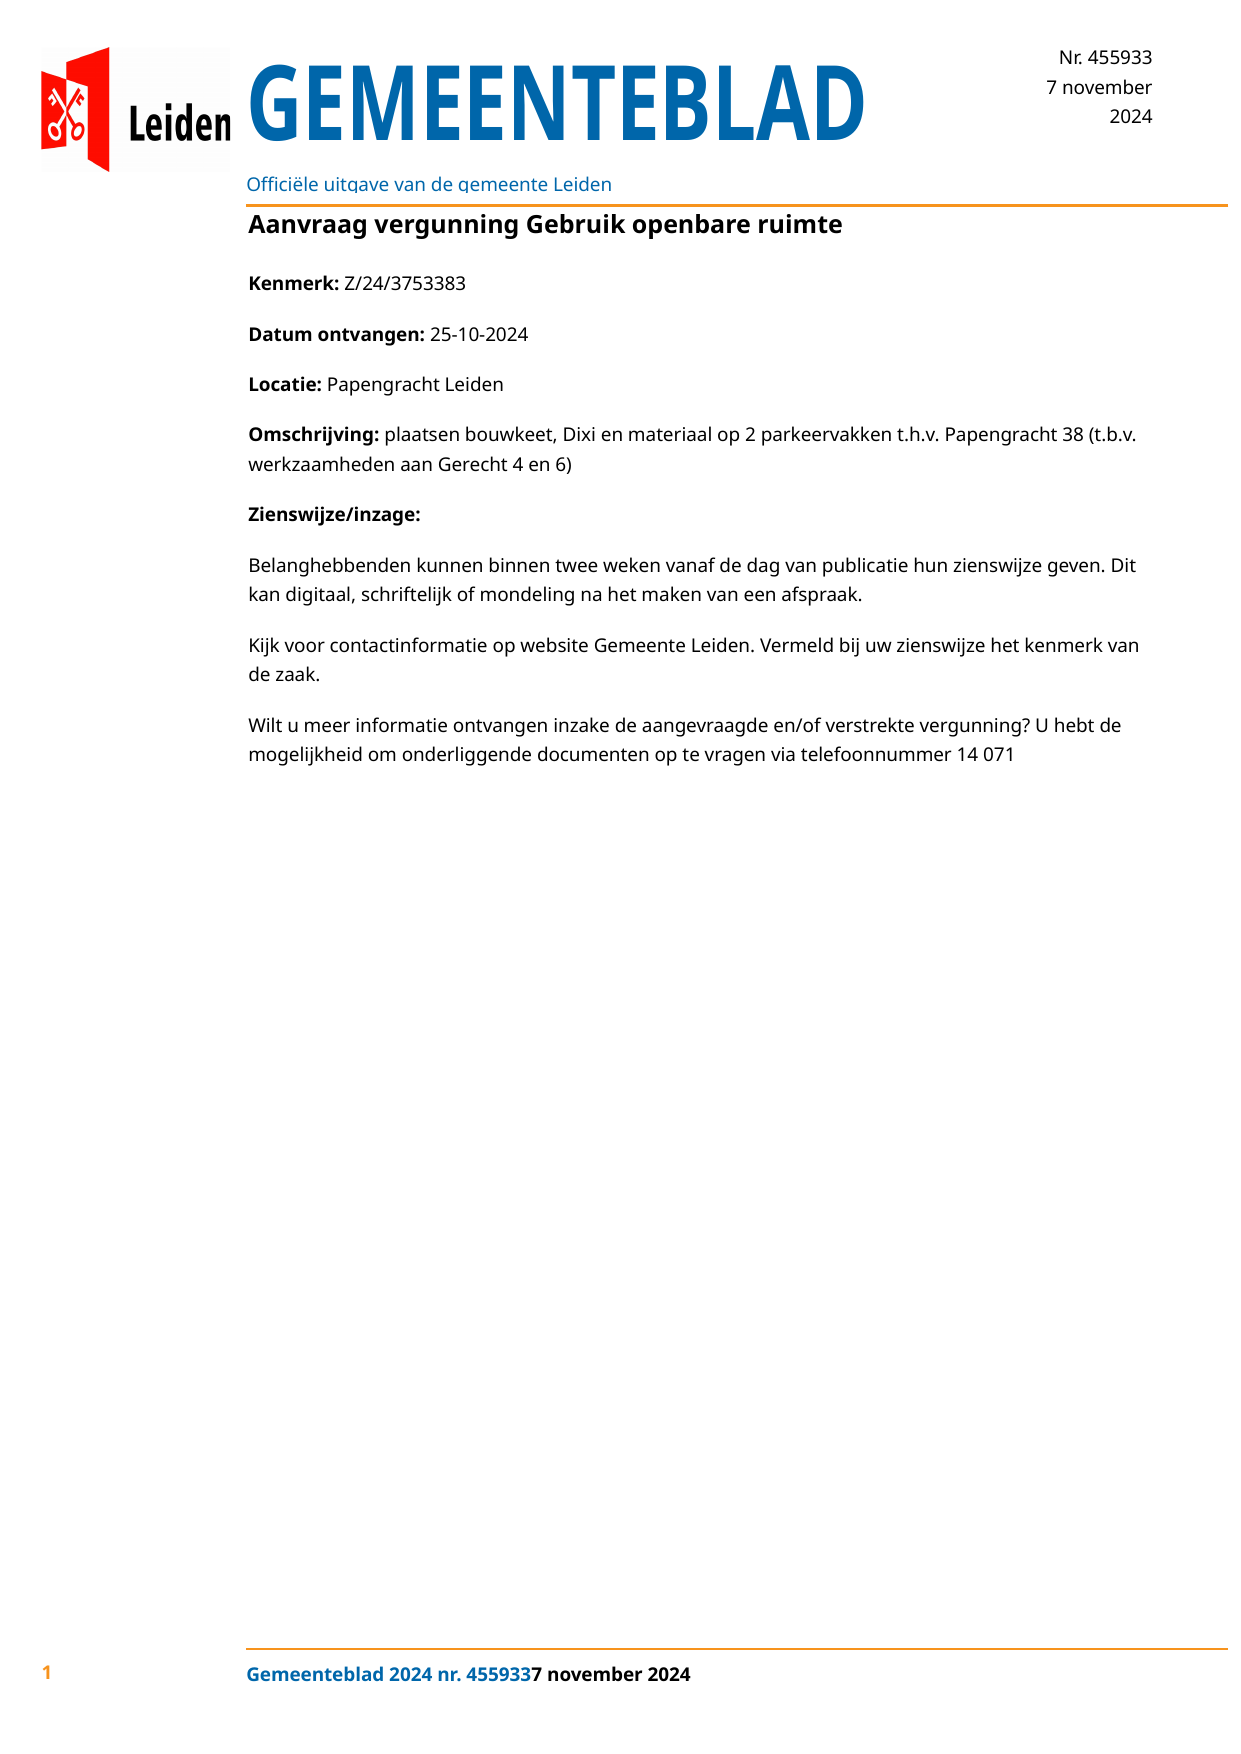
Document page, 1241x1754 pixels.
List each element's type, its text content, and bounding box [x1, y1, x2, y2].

text Kijk voor contactinformatie op website Gemeente Leiden. Vermeld bij uw zienswijze het kenmerk van de zaak. [248, 632, 1152, 687]
text Locatie: Papengracht Leiden [248, 371, 1152, 397]
text Wilt u meer informatie ontvangen inzake de aangevraagde en/of verstrekte vergunning? U hebt de mogelijkheid om onderliggende documenten op te vragen via telefoonnummer 14 071 [248, 712, 1152, 767]
text Belanghebbenden kunnen binnen twee weken vanaf de dag van publicatie hun zienswijze geven. Dit kan digitaal, schriftelijk of mondeling na het maken van een afspraak. [248, 552, 1152, 607]
text Zienswijze/inzage: [248, 502, 1152, 527]
text Datum ontvangen: 25-10-2024 [248, 321, 1152, 346]
text Omschrijving: plaatsen bouwkeet, Dixi en materiaal op 2 parkeervakken t.h.v. Papengracht 38 (t.b.v. werkzaamheden aan Gerecht 4 en 6) [248, 422, 1152, 477]
picture [41, 47, 231, 172]
text Kenmerk: Z/24/3753383 [248, 270, 1152, 296]
text Aanvraag vergunning Gebruik openbare ruimte [248, 207, 1152, 241]
